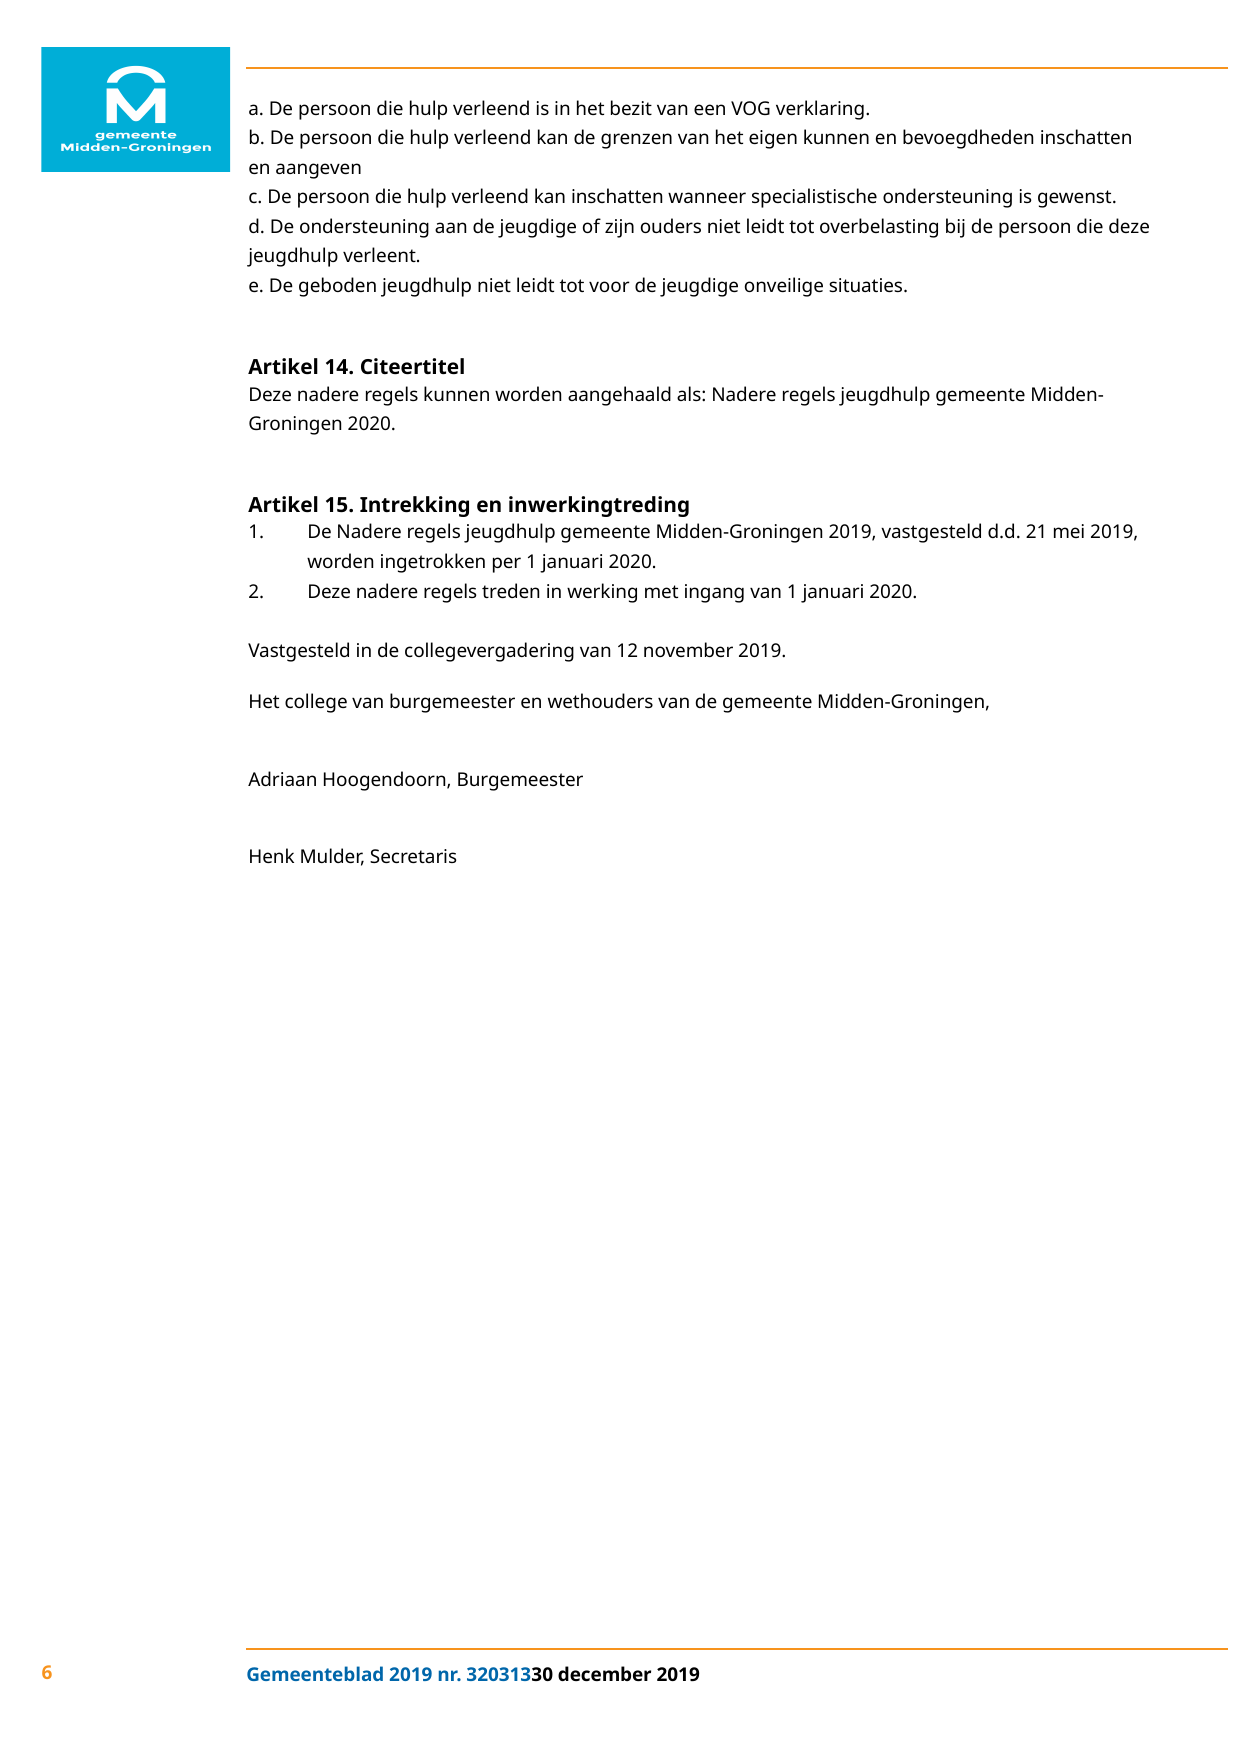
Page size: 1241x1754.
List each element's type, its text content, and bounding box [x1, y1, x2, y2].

text a. De persoon die hulp verleend is in het bezit van een VOG verklaring. [248, 95, 1152, 121]
picture [107, 89, 165, 122]
list De Nadere regels jeugdhulp gemeente Midden-Groningen 2019, vastgesteld d.d. 21 mei 2019, worden ingetrokken per 1 januari 2020. [248, 519, 1152, 574]
text Deze nadere regels kunnen worden aangehaald als: Nadere regels jeugdhulp gemeente Midden-Groningen 2020. [248, 381, 1152, 436]
list Deze nadere regels treden in werking met ingang van 1 januari 2020. [248, 578, 1152, 604]
text d. De ondersteuning aan de jeugdige of zijn ouders niet leidt tot overbelasting bij de persoon die deze jeugdhulp verleent. [248, 213, 1152, 268]
text c. De persoon die hulp verleend kan inschatten wanneer specialistische ondersteuning is gewenst. [248, 183, 1152, 209]
text Artikel 15. Intrekking en inwerkingtreding [248, 490, 1152, 519]
text b. De persoon die hulp verleend kan de grenzen van het eigen kunnen en bevoegdheden inschatten en aangeven [248, 124, 1152, 180]
picture [184, 146, 190, 153]
text Vastgesteld in de collegevergadering van 12 november 2019. [248, 637, 1152, 663]
text e. De geboden jeugdhulp niet leidt tot voor de jeugdige onveilige situaties. [248, 272, 1152, 298]
text Henk Mulder, Secretaris [248, 843, 1152, 869]
text Adriaan Hoogendoorn, Burgemeester [248, 766, 1152, 791]
text Het college van burgemeester en wethouders van de gemeente Midden-Groningen, [248, 688, 1152, 714]
text Artikel 14. Citeertitel [248, 352, 1152, 381]
picture [108, 66, 164, 82]
